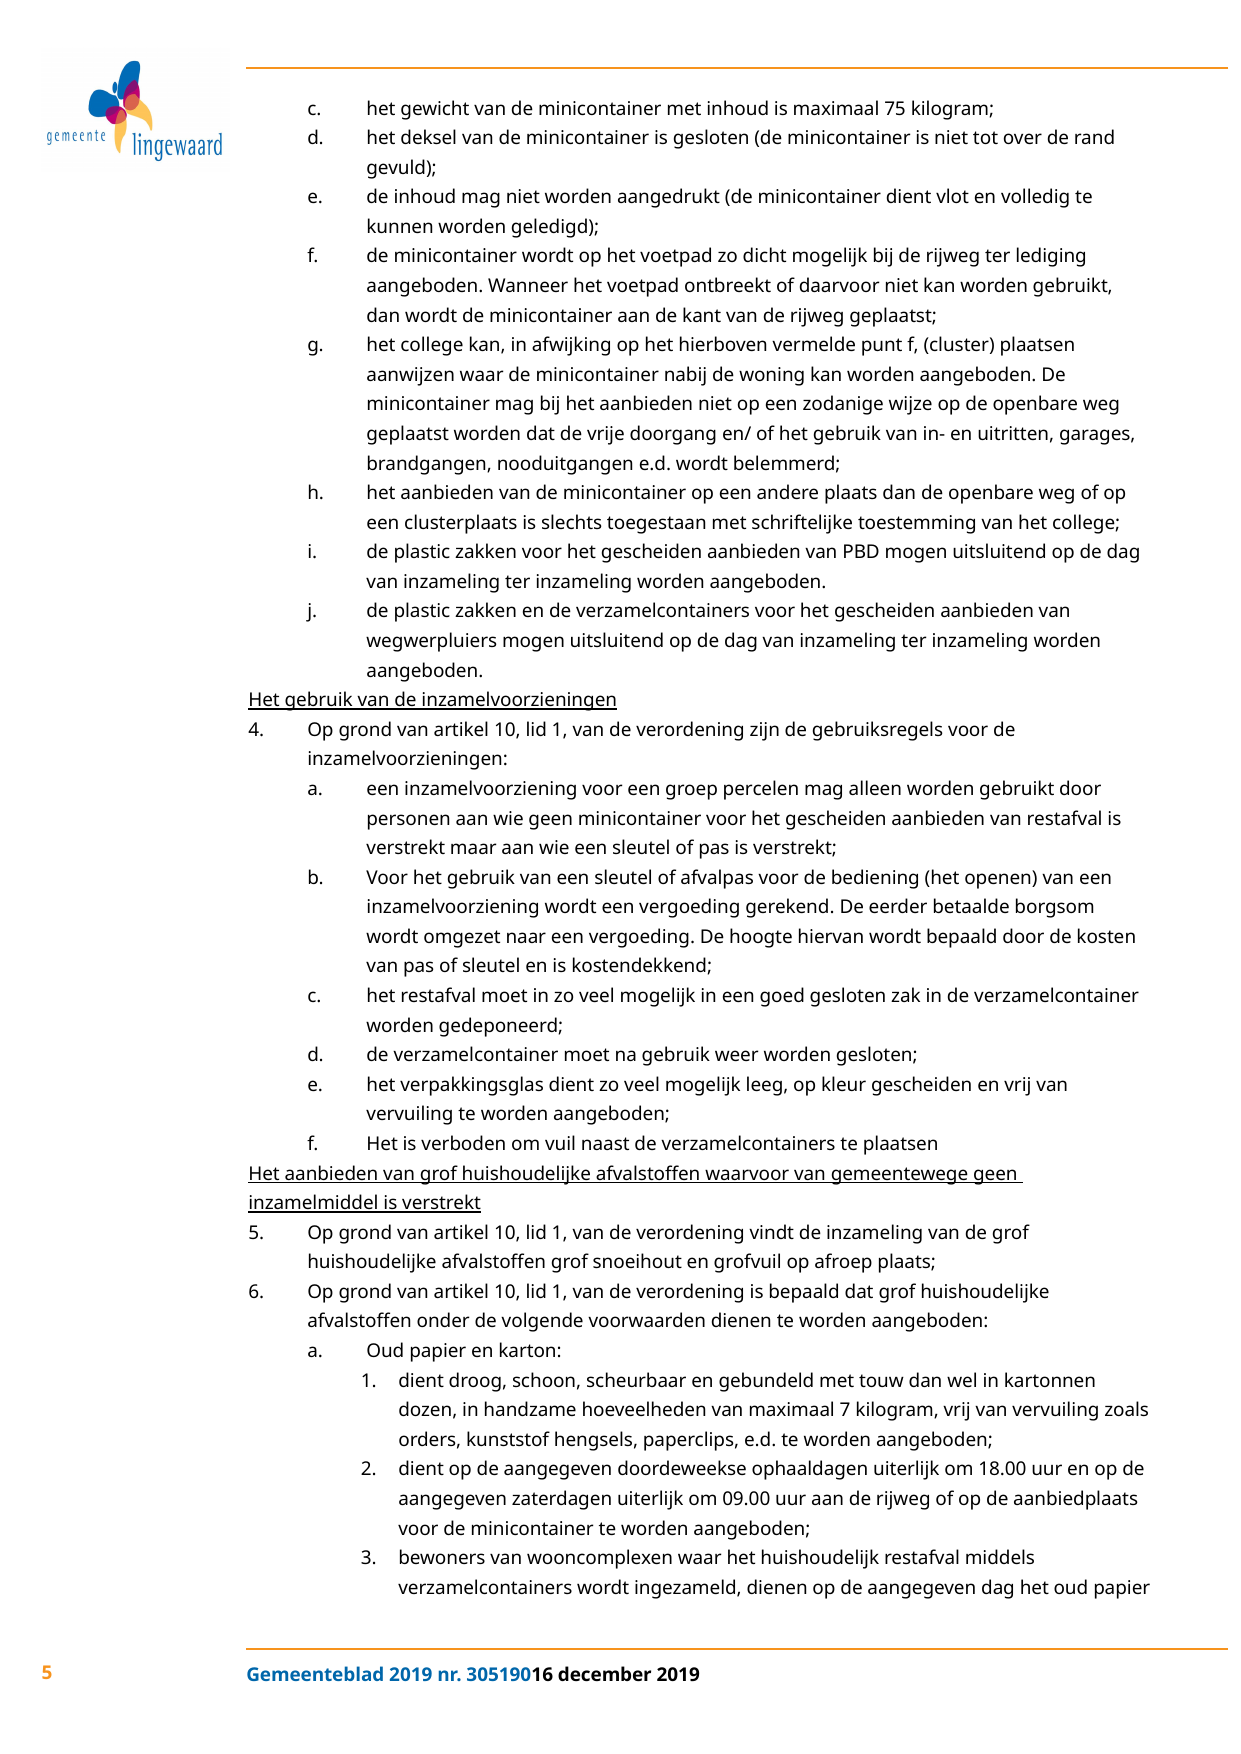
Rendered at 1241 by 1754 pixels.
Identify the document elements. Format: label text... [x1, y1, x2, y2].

list Op grond van artikel 10, lid 1, van de verordening zijn de gebruiksregels voor de inzamelvoorzieningen: [248, 716, 1152, 771]
picture [41, 47, 231, 172]
list Voor het gebruik van een sleutel of afvalpas voor de bediening (het openen) van een inzamelvoorziening wordt een vergoeding gerekend. De eerder betaalde borgsom wordt omgezet naar een vergoeding. De hoogte hiervan wordt bepaald door de kosten van pas of sleutel en is kostendekkend; [307, 864, 1152, 978]
list Oud papier en karton: [307, 1337, 1152, 1363]
list het restafval moet in zo veel mogelijk in een goed gesloten zak in de verzamelcontainer worden gedeponeerd; [307, 982, 1152, 1038]
list het deksel van de minicontainer is gesloten (de minicontainer is niet tot over de rand gevuld); [307, 124, 1152, 180]
list het verpakkingsglas dient zo veel mogelijk leeg, op kleur gescheiden en vrij van vervuiling te worden aangeboden; [307, 1071, 1152, 1126]
list de minicontainer wordt op het voetpad zo dicht mogelijk bij de rijweg ter lediging aangeboden. Wanneer het voetpad ontbreekt of daarvoor niet kan worden gebruikt, dan wordt de minicontainer aan de kant van de rijweg geplaatst; [307, 243, 1152, 328]
list dient op de aangegeven doordeweekse ophaaldagen uiterlijk om 18.00 uur en op de aangegeven zaterdagen uiterlijk om 09.00 uur aan de rijweg of op de aanbiedplaats voor de minicontainer te worden aangeboden; [361, 1456, 1152, 1541]
list de plastic zakken en de verzamelcontainers voor het gescheiden aanbieden van wegwerpluiers mogen uitsluitend op de dag van inzameling ter inzameling worden aangeboden. [307, 598, 1152, 683]
list de plastic zakken voor het gescheiden aanbieden van PBD mogen uitsluitend op de dag van inzameling ter inzameling worden aangeboden. [307, 538, 1152, 594]
list de verzamelcontainer moet na gebruik weer worden gesloten; [307, 1041, 1152, 1067]
list het gewicht van de minicontainer met inhoud is maximaal 75 kilogram; [307, 95, 1152, 121]
text Het aanbieden van grof huishoudelijke afvalstoffen waarvoor van gemeentewege geen inzamelmiddel is verstrekt [248, 1160, 1152, 1215]
list bewoners van wooncomplexen waar het huishoudelijk restafval middels verzamelcontainers wordt ingezameld, dienen op de aangegeven dag het oud papier [361, 1544, 1152, 1600]
list Op grond van artikel 10, lid 1, van de verordening is bepaald dat grof huishoudelijke afvalstoffen onder de volgende voorwaarden dienen te worden aangeboden: [248, 1278, 1152, 1333]
list een inzamelvoorziening voor een groep percelen mag alleen worden gebruikt door personen aan wie geen minicontainer voor het gescheiden aanbieden van restafval is verstrekt maar aan wie een sleutel of pas is verstrekt; [307, 775, 1152, 860]
list het college kan, in afwijking op het hierboven vermelde punt f, (cluster) plaatsen aanwijzen waar de minicontainer nabij de woning kan worden aangeboden. De minicontainer mag bij het aanbieden niet op een zodanige wijze op de openbare weg geplaatst worden dat de vrije doorgang en/ of het gebruik van in- en uitritten, garages, brandgangen, nooduitgangen e.d. wordt belemmerd; [307, 331, 1152, 476]
list de inhoud mag niet worden aangedrukt (de minicontainer dient vlot en volledig te kunnen worden geledigd); [307, 183, 1152, 239]
list Het is verboden om vuil naast de verzamelcontainers te plaatsen [307, 1130, 1152, 1156]
list dient droog, schoon, scheurbaar en gebundeld met touw dan wel in kartonnen dozen, in handzame hoeveelheden van maximaal 7 kilogram, vrij van vervuiling zoals orders, kunststof hengsels, paperclips, e.d. te worden aangeboden; [361, 1367, 1152, 1452]
list het aanbieden van de minicontainer op een andere plaats dan de openbare weg of op een clusterplaats is slechts toegestaan met schriftelijke toestemming van het college; [307, 479, 1152, 535]
text Het gebruik van de inzamelvoorzieningen [248, 686, 1152, 712]
list Op grond van artikel 10, lid 1, van de verordening vindt de inzameling van de grof huishoudelijke afvalstoffen grof snoeihout en grofvuil op afroep plaats; [248, 1219, 1152, 1274]
